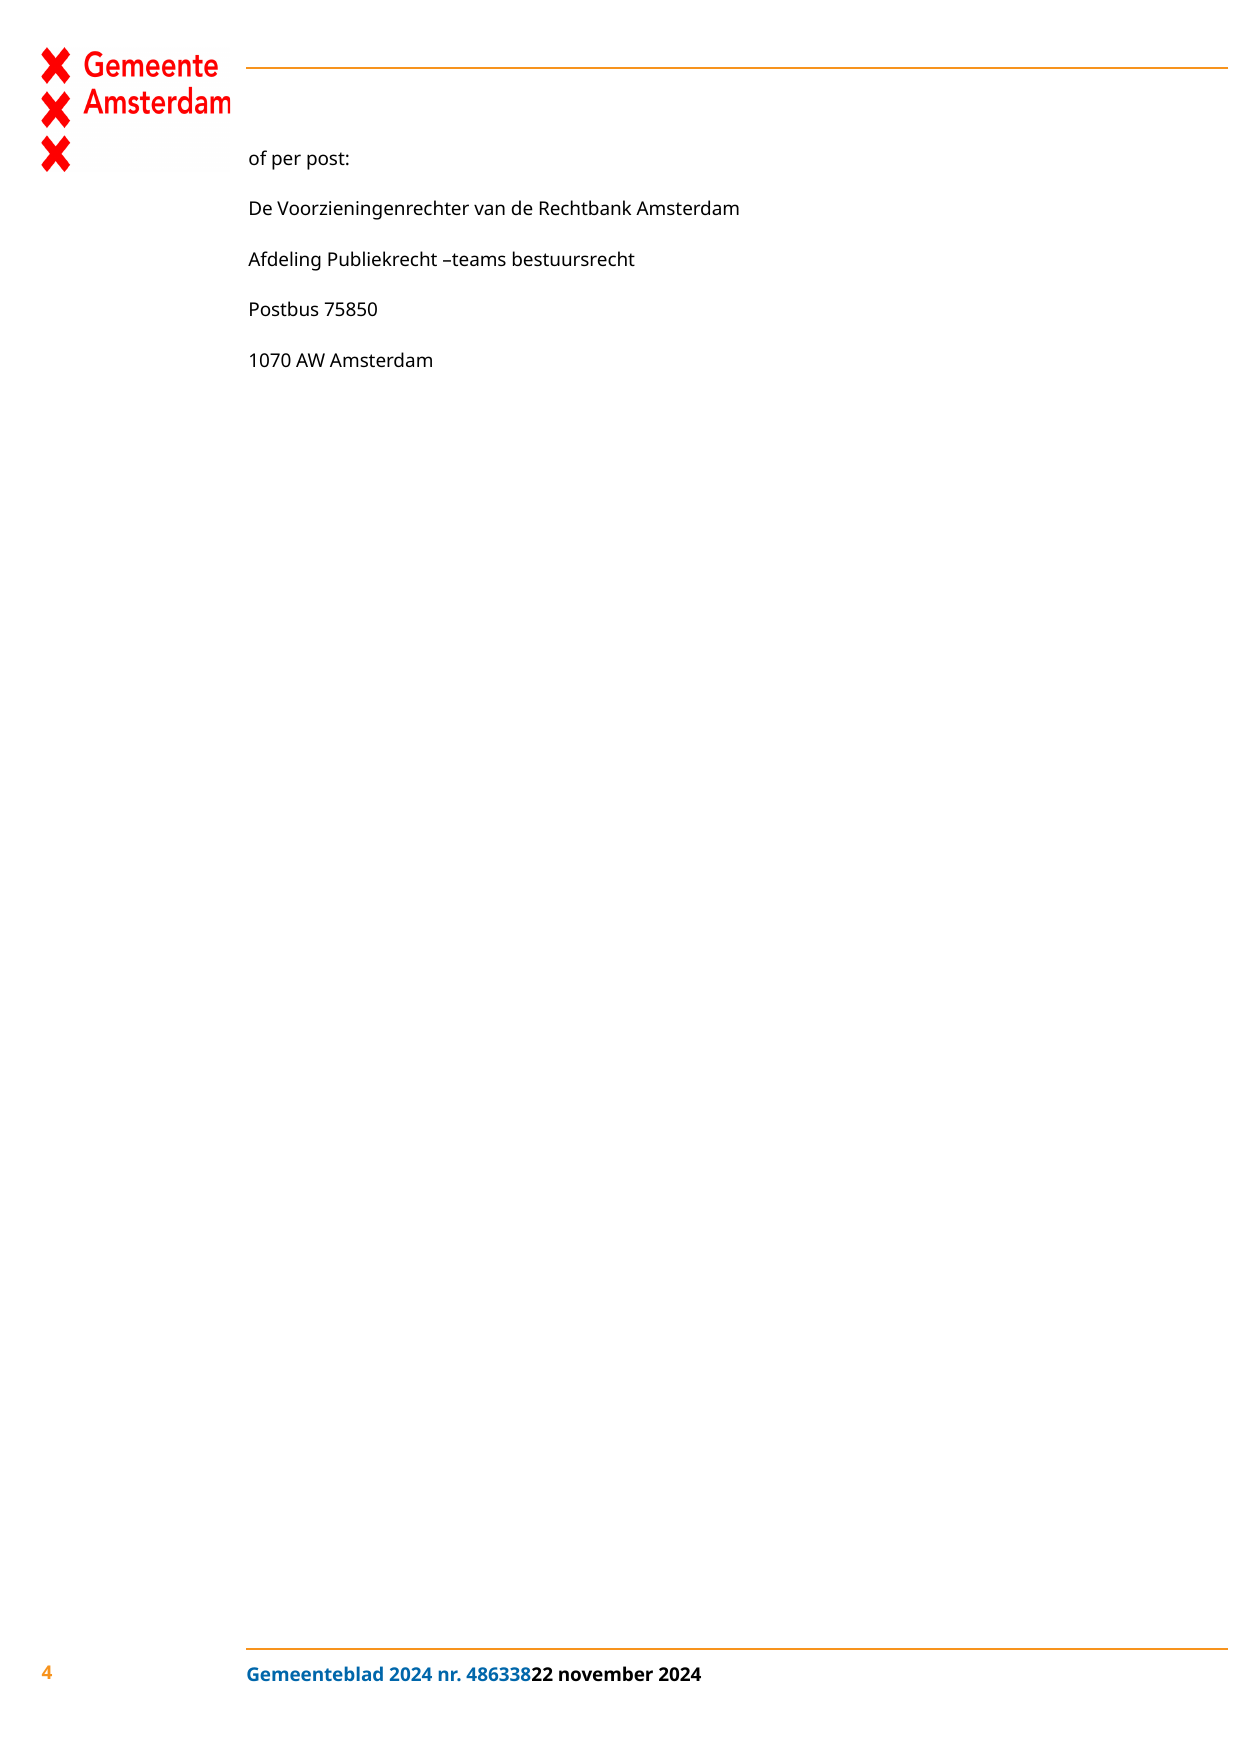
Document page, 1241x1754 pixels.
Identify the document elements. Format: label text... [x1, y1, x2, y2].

text Afdeling Publiekrecht –teams bestuursrecht [248, 246, 1152, 272]
text Postbus 75850 [248, 296, 1152, 322]
text De Voorzieningenrechter van de Rechtbank Amsterdam [248, 196, 1152, 221]
picture [41, 47, 231, 172]
text 1070 AW Amsterdam [248, 347, 1152, 373]
text of per post: [248, 145, 1152, 171]
